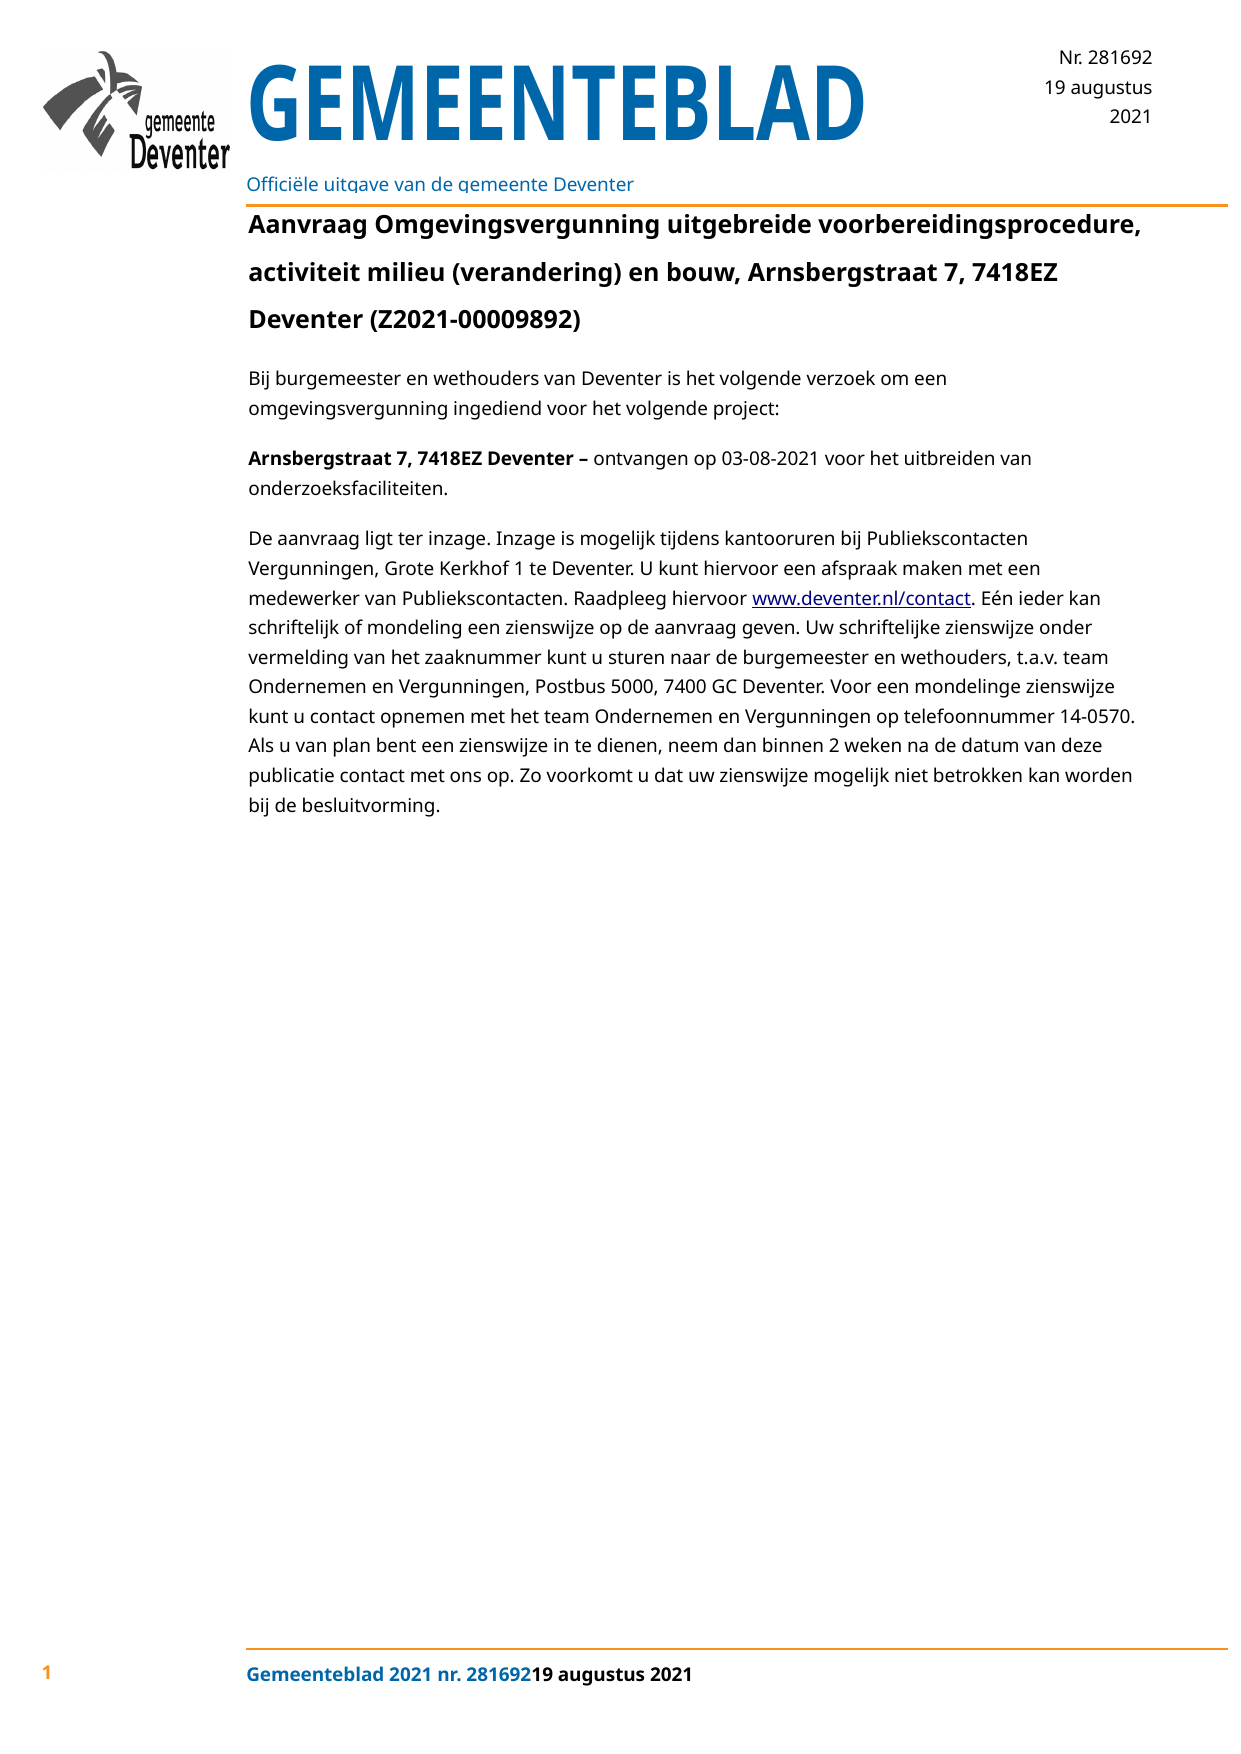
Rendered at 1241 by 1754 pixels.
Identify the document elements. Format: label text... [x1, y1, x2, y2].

text Bij burgemeester en wethouders van Deventer is het volgende verzoek om een omgevingsvergunning ingediend voor het volgende project: [248, 366, 1152, 421]
text Arnsbergstraat 7, 7418EZ Deventer – ontvangen op 03-08-2021 voor het uitbreiden van onderzoeksfaciliteiten. [248, 446, 1152, 501]
text Aanvraag Omgevingsvergunning uitgebreide voorbereidingsprocedure, activiteit milieu (verandering) en bouw, Arnsbergstraat 7, 7418EZ Deventer (Z2021-00009892) [248, 207, 1152, 336]
text De aanvraag ligt ter inzage. Inzage is mogelijk tijdens kantooruren bij Publiekscontacten Vergunningen, Grote Kerkhof 1 te Deventer. U kunt hiervoor een afspraak maken met een medewerker van Publiekscontacten. Raadpleeg hiervoor www.deventer.nl/contact. Eén ieder kan schriftelijk of mondeling een zienswijze op de aanvraag geven. Uw schriftelijke zienswijze onder vermelding van het zaaknummer kunt u sturen naar de burgemeester en wethouders, t.a.v. team Ondernemen en Vergunningen, Postbus 5000, 7400 GC Deventer. Voor een mondelinge zienswijze kunt u contact opnemen met het team Ondernemen en Vergunningen op telefoonnummer 14-0570. Als u van plan bent een zienswijze in te dienen, neem dan binnen 2 weken na de datum van deze publicatie contact met ons op. Zo voorkomt u dat uw zienswijze mogelijk niet betrokken kan worden bij de besluitvorming. [248, 526, 1152, 817]
picture [41, 47, 231, 172]
